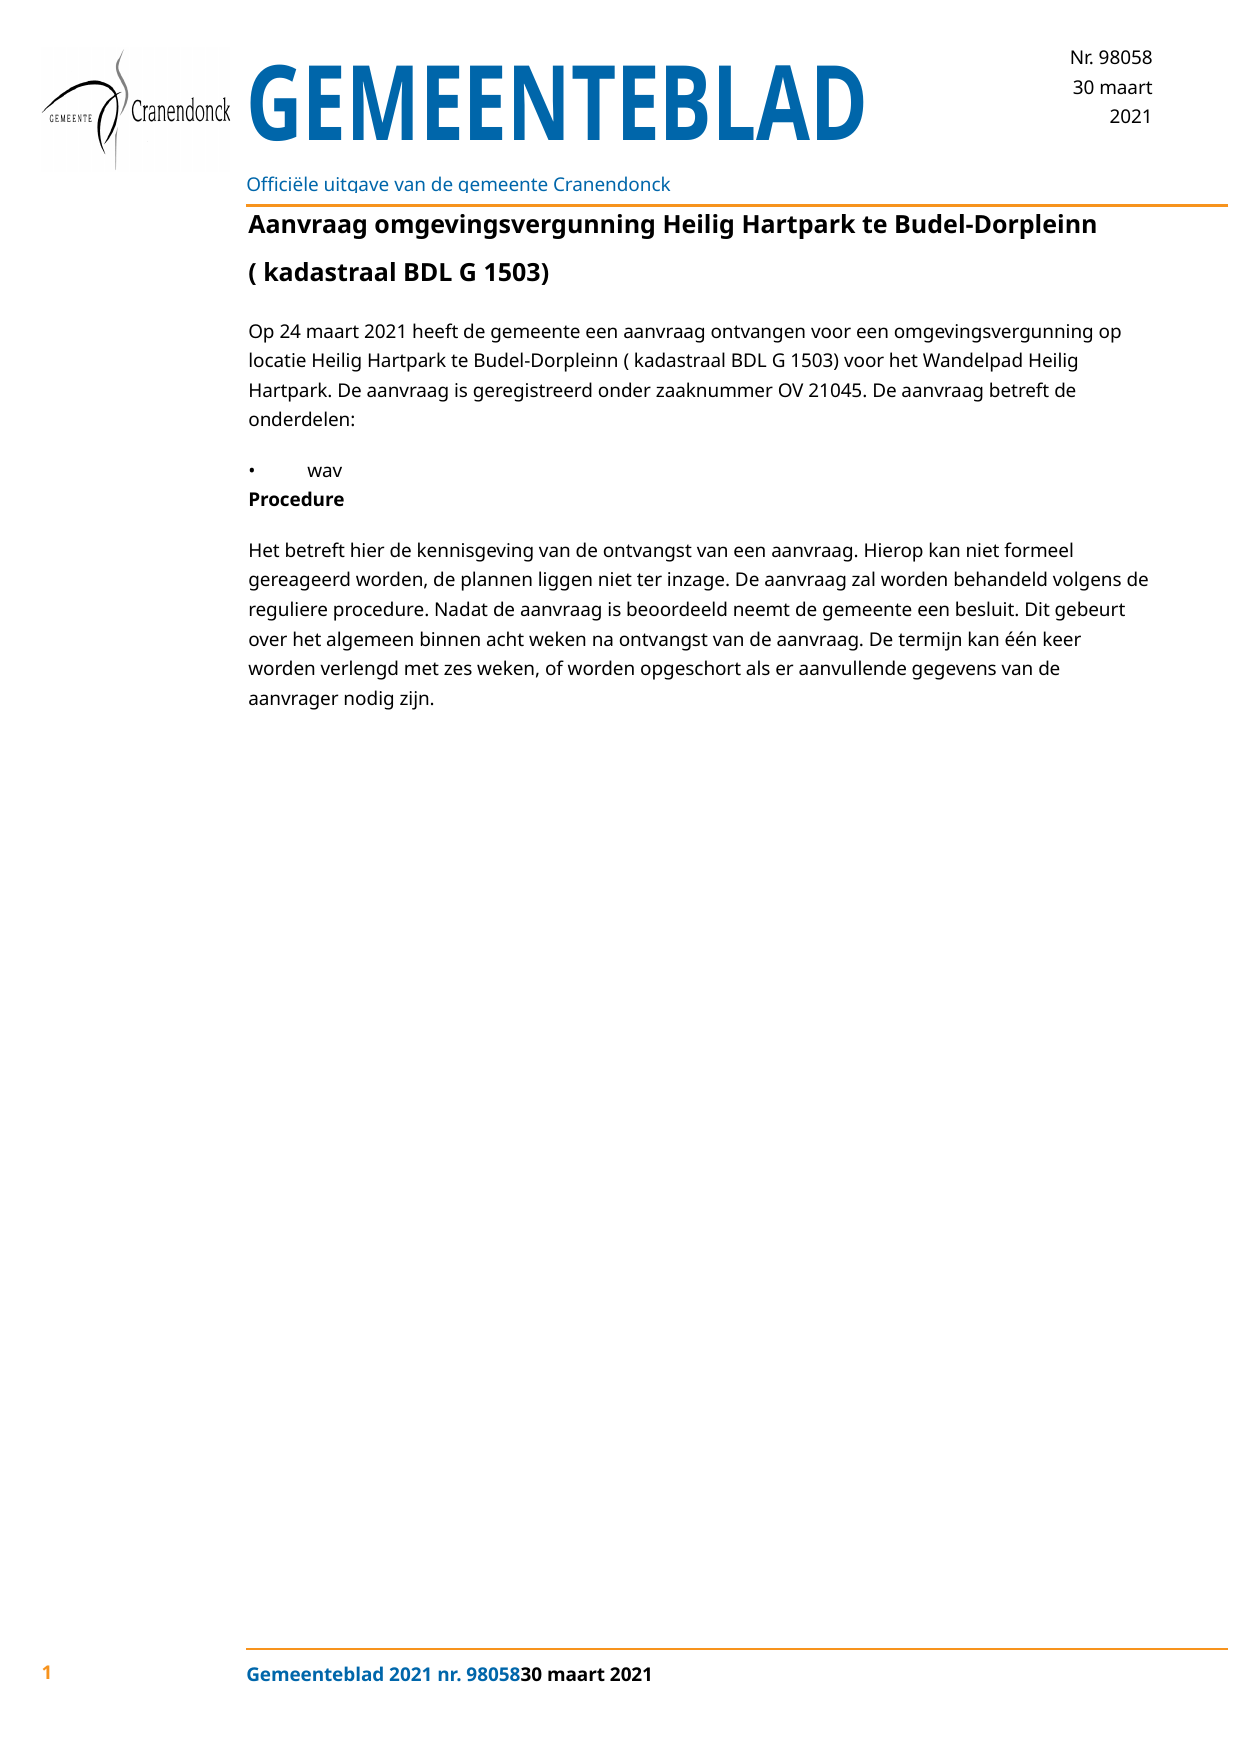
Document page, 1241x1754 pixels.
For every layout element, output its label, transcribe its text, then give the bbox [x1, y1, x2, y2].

text Procedure [248, 487, 1152, 512]
text Het betreft hier de kennisgeving van de ontvangst van een aanvraag. Hierop kan niet formeel gereageerd worden, de plannen liggen niet ter inzage. De aanvraag zal worden behandeld volgens de reguliere procedure. Nadat de aanvraag is beoordeeld neemt de gemeente een besluit. Dit gebeurt over het algemeen binnen acht weken na ontvangst van de aanvraag. De termijn kan één keer worden verlengd met zes weken, of worden opgeschort als er aanvullende gegevens van de aanvrager nodig zijn. [248, 537, 1152, 711]
text Aanvraag omgevingsvergunning Heilig Hartpark te Budel-Dorpleinn ( kadastraal BDL G 1503) [248, 207, 1152, 288]
picture [41, 47, 231, 172]
text Op 24 maart 2021 heeft de gemeente een aanvraag ontvangen voor een omgevingsvergunning op locatie Heilig Hartpark te Budel-Dorpleinn ( kadastraal BDL G 1503) voor het Wandelpad Heilig Hartpark. De aanvraag is geregistreerd onder zaaknummer OV 21045. De aanvraag betreft de onderdelen: [248, 318, 1152, 432]
list wav [248, 457, 1152, 483]
